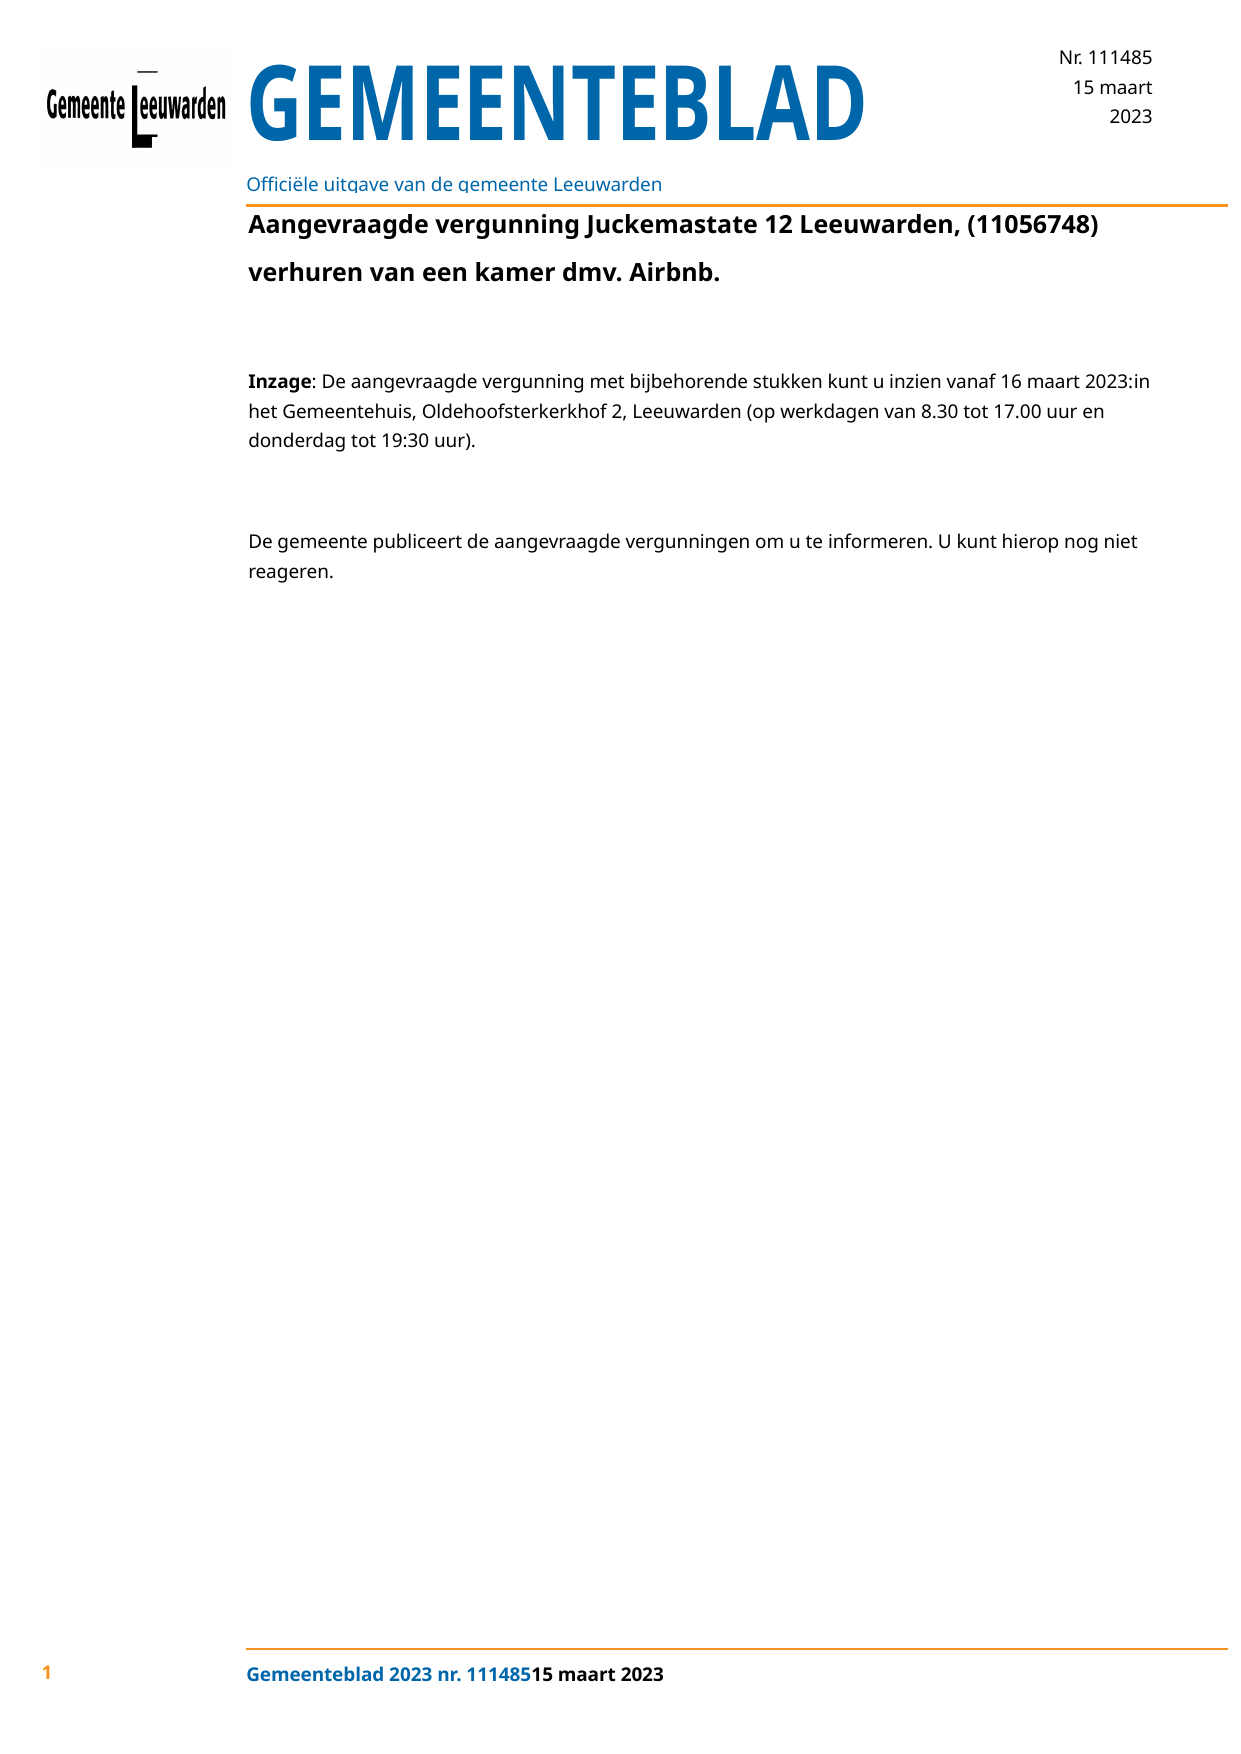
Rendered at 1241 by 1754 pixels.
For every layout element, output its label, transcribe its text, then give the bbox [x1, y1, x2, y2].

text Aangevraagde vergunning Juckemastate 12 Leeuwarden, (11056748) verhuren van een kamer dmv. Airbnb. [248, 207, 1152, 288]
text De gemeente publiceert de aangevraagde vergunningen om u te informeren. U kunt hierop nog niet reageren. [248, 528, 1152, 584]
text Inzage: De aangevraagde vergunning met bijbehorende stukken kunt u inzien vanaf 16 maart 2023:in het Gemeentehuis, Oldehoofsterkerkhof 2, Leeuwarden (op werkdagen van 8.30 tot 17.00 uur en donderdag tot 19:30 uur). [248, 368, 1152, 453]
picture [41, 47, 231, 172]
